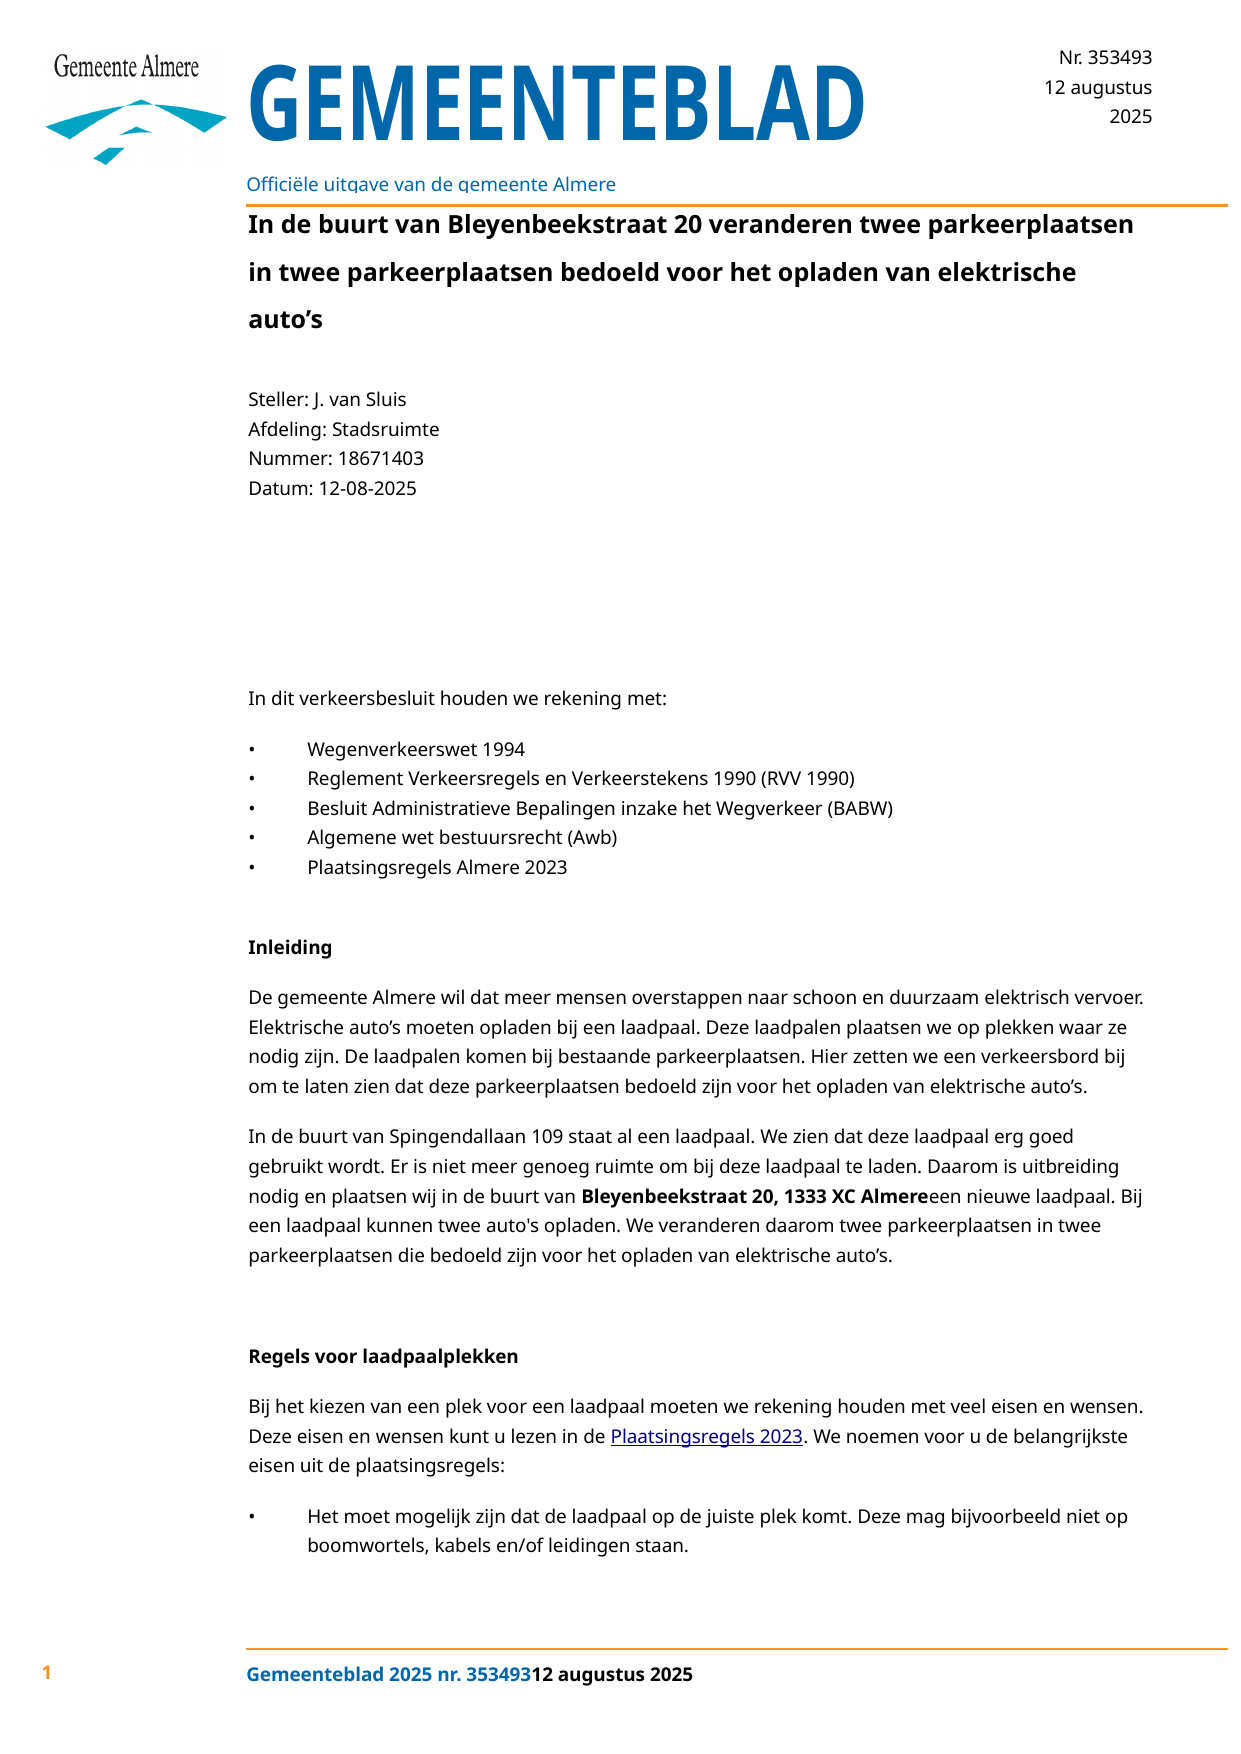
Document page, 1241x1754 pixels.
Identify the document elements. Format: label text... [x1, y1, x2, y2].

picture [41, 47, 231, 172]
list Algemene wet bestuursrecht (Awb) [248, 824, 1152, 850]
list Het moet mogelijk zijn dat de laadpaal op de juiste plek komt. Deze mag bijvoorbeeld niet op boomwortels, kabels en/of leidingen staan. [248, 1503, 1152, 1558]
list Plaatsingsregels Almere 2023 [248, 854, 1152, 880]
text In de buurt van Bleyenbeekstraat 20 veranderen twee parkeerplaatsen in twee parkeerplaatsen bedoeld voor het opladen van elektrische auto’s [248, 207, 1152, 336]
text In de buurt van Spingendallaan 109 staat al een laadpaal. We zien dat deze laadpaal erg goed gebruikt wordt. Er is niet meer genoeg ruimte om bij deze laadpaal te laden. Daarom is uitbreiding nodig en plaatsen wij in de buurt van Bleyenbeekstraat 20, 1333 XC Almereeen nieuwe laadpaal. Bij een laadpaal kunnen twee auto's opladen. We veranderen daarom twee parkeerplaatsen in twee parkeerplaatsen die bedoeld zijn voor het opladen van elektrische auto’s. [248, 1124, 1152, 1268]
list Besluit Administratieve Bepalingen inzake het Wegverkeer (BABW) [248, 795, 1152, 821]
text Bij het kiezen van een plek voor een laadpaal moeten we rekening houden met veel eisen en wensen. Deze eisen en wensen kunt u lezen in de Plaatsingsregels 2023. We noemen voor u de belangrijkste eisen uit de plaatsingsregels: [248, 1393, 1152, 1478]
text In dit verkeersbesluit houden we rekening met: [248, 685, 1152, 711]
text Nummer: 18671403 [248, 445, 1152, 471]
list Reglement Verkeersregels en Verkeerstekens 1990 (RVV 1990) [248, 765, 1152, 791]
text De gemeente Almere wil dat meer mensen overstappen naar schoon en duurzaam elektrisch vervoer. Elektrische auto’s moeten opladen bij een laadpaal. Deze laadpalen plaatsen we op plekken waar ze nodig zijn. De laadpalen komen bij bestaande parkeerplaatsen. Hier zetten we een verkeersbord bij om te laten zien dat deze parkeerplaatsen bedoeld zijn voor het opladen van elektrische auto’s. [248, 984, 1152, 1099]
text Steller: J. van Sluis [248, 386, 1152, 412]
list Wegenverkeerswet 1994 [248, 736, 1152, 762]
text Inleiding [248, 934, 1152, 960]
text Datum: 12-08-2025 [248, 475, 1152, 501]
text Regels voor laadpaalplekken [248, 1343, 1152, 1369]
text Afdeling: Stadsruimte [248, 416, 1152, 442]
